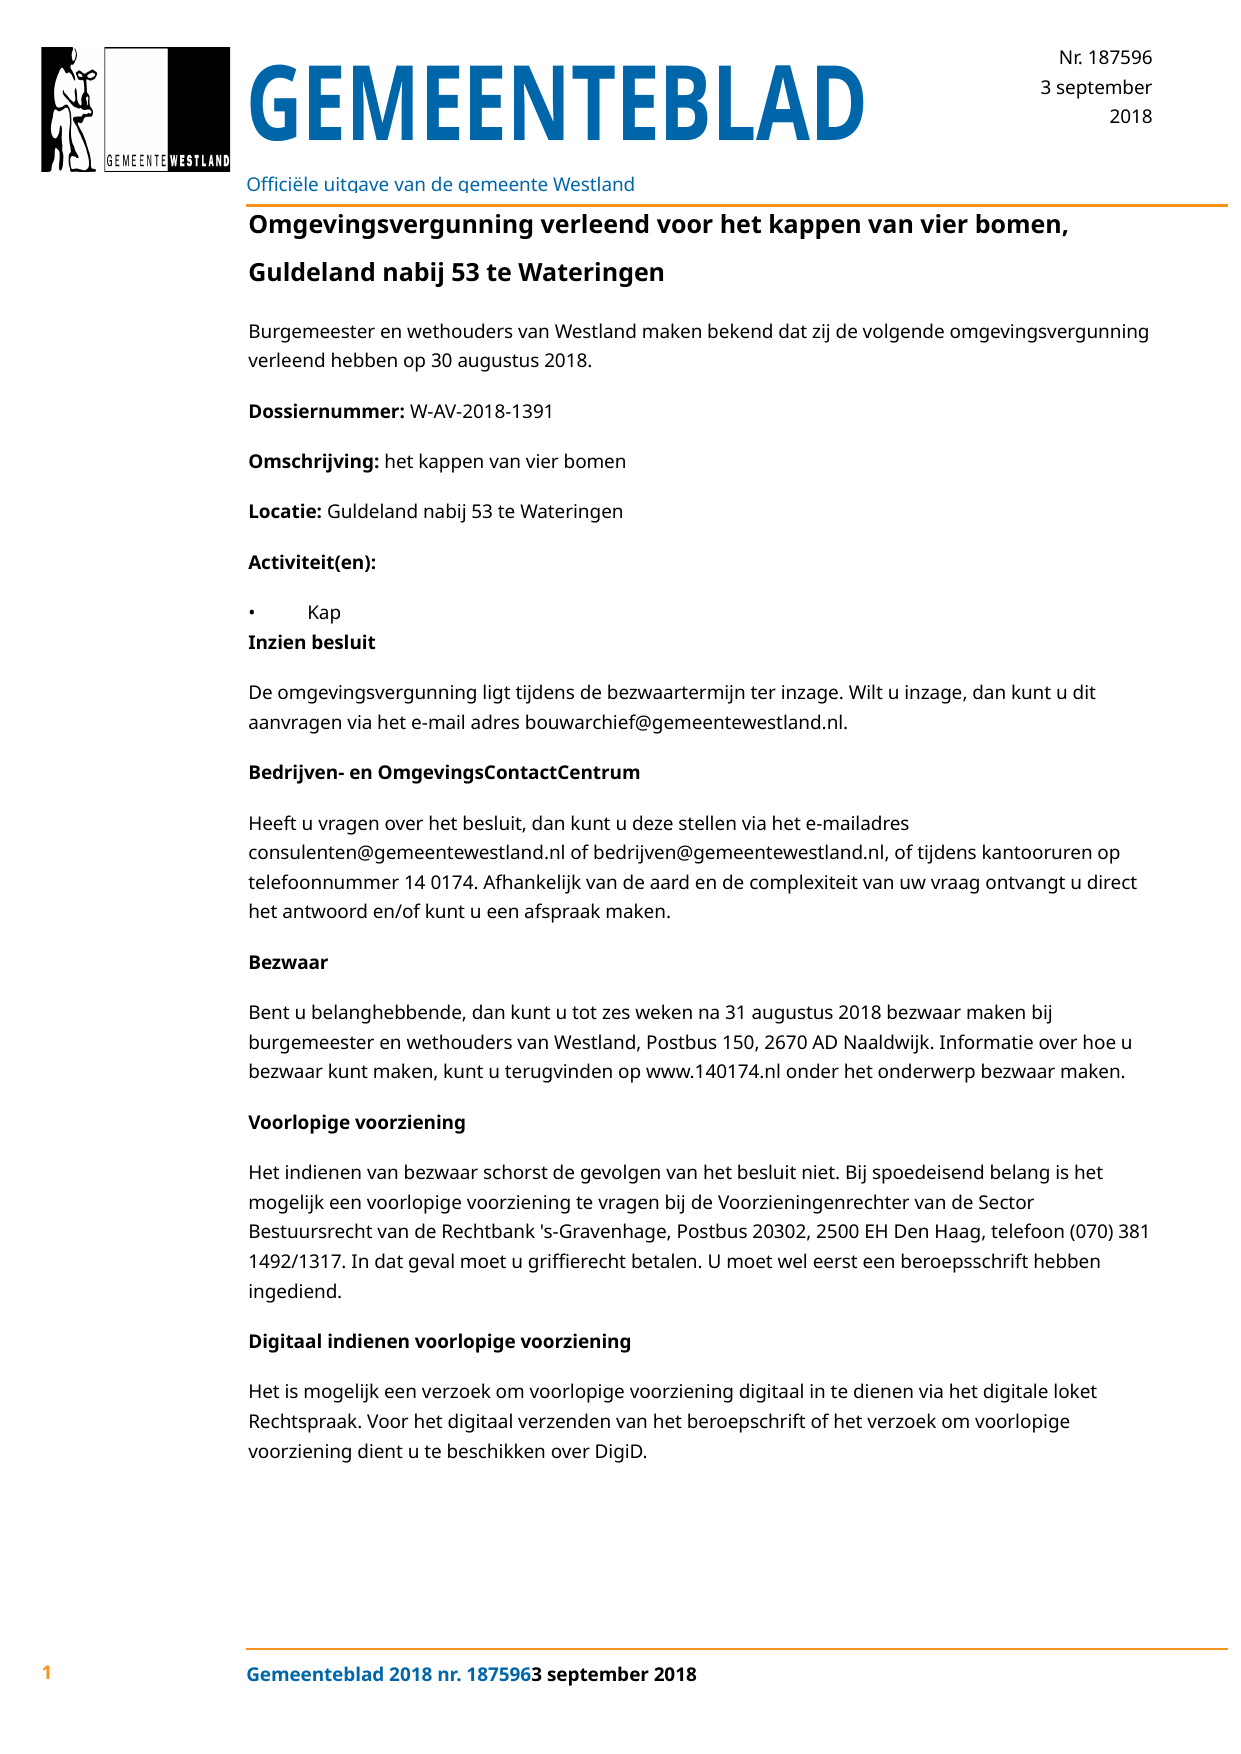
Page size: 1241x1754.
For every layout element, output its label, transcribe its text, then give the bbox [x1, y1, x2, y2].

text Locatie: Guldeland nabij 53 te Wateringen [248, 499, 1152, 524]
text Het is mogelijk een verzoek om voorlopige voorziening digitaal in te dienen via het digitale loket Rechtspraak. Voor het digitaal verzenden van het beroepschrift of het verzoek om voorlopige voorziening dient u te beschikken over DigiD. [248, 1379, 1152, 1464]
text Voorlopige voorziening [248, 1109, 1152, 1135]
text Omschrijving: het kappen van vier bomen [248, 448, 1152, 474]
text Dossiernummer: W-AV-2018-1391 [248, 398, 1152, 424]
text Burgemeester en wethouders van Westland maken bekend dat zij de volgende omgevingsvergunning verleend hebben op 30 augustus 2018. [248, 318, 1152, 373]
list Kap [248, 599, 1152, 625]
picture [41, 47, 231, 172]
text Bent u belanghebbende, dan kunt u tot zes weken na 31 augustus 2018 bezwaar maken bij burgemeester en wethouders van Westland, Postbus 150, 2670 AD Naaldwijk. Informatie over hoe u bezwaar kunt maken, kunt u terugvinden op www.140174.nl onder het onderwerp bezwaar maken. [248, 999, 1152, 1084]
text Het indienen van bezwaar schorst de gevolgen van het besluit niet. Bij spoedeisend belang is het mogelijk een voorlopige voorziening te vragen bij de Voorzieningenrechter van de Sector Bestuursrecht van de Rechtbank 's-Gravenhage, Postbus 20302, 2500 EH Den Haag, telefoon (070) 381 1492/1317. In dat geval moet u griffierecht betalen. U moet wel eerst een beroepsschrift hebben ingediend. [248, 1159, 1152, 1304]
text De omgevingsvergunning ligt tijdens de bezwaartermijn ter inzage. Wilt u inzage, dan kunt u dit aanvragen via het e-mail adres bouwarchief@gemeentewestland.nl. [248, 679, 1152, 735]
text Bedrijven- en OmgevingsContactCentrum [248, 759, 1152, 785]
text Digitaal indienen voorlopige voorziening [248, 1328, 1152, 1354]
text Bezwaar [248, 949, 1152, 975]
text Omgevingsvergunning verleend voor het kappen van vier bomen, Guldeland nabij 53 te Wateringen [248, 207, 1152, 288]
text Heeft u vragen over het besluit, dan kunt u deze stellen via het e-mailadres consulenten@gemeentewestland.nl of bedrijven@gemeentewestland.nl, of tijdens kantooruren op telefoonnummer 14 0174. Afhankelijk van de aard en de complexiteit van uw vraag ontvangt u direct het antwoord en/of kunt u een afspraak maken. [248, 810, 1152, 924]
text Inzien besluit [248, 629, 1152, 655]
text Activiteit(en): [248, 549, 1152, 575]
